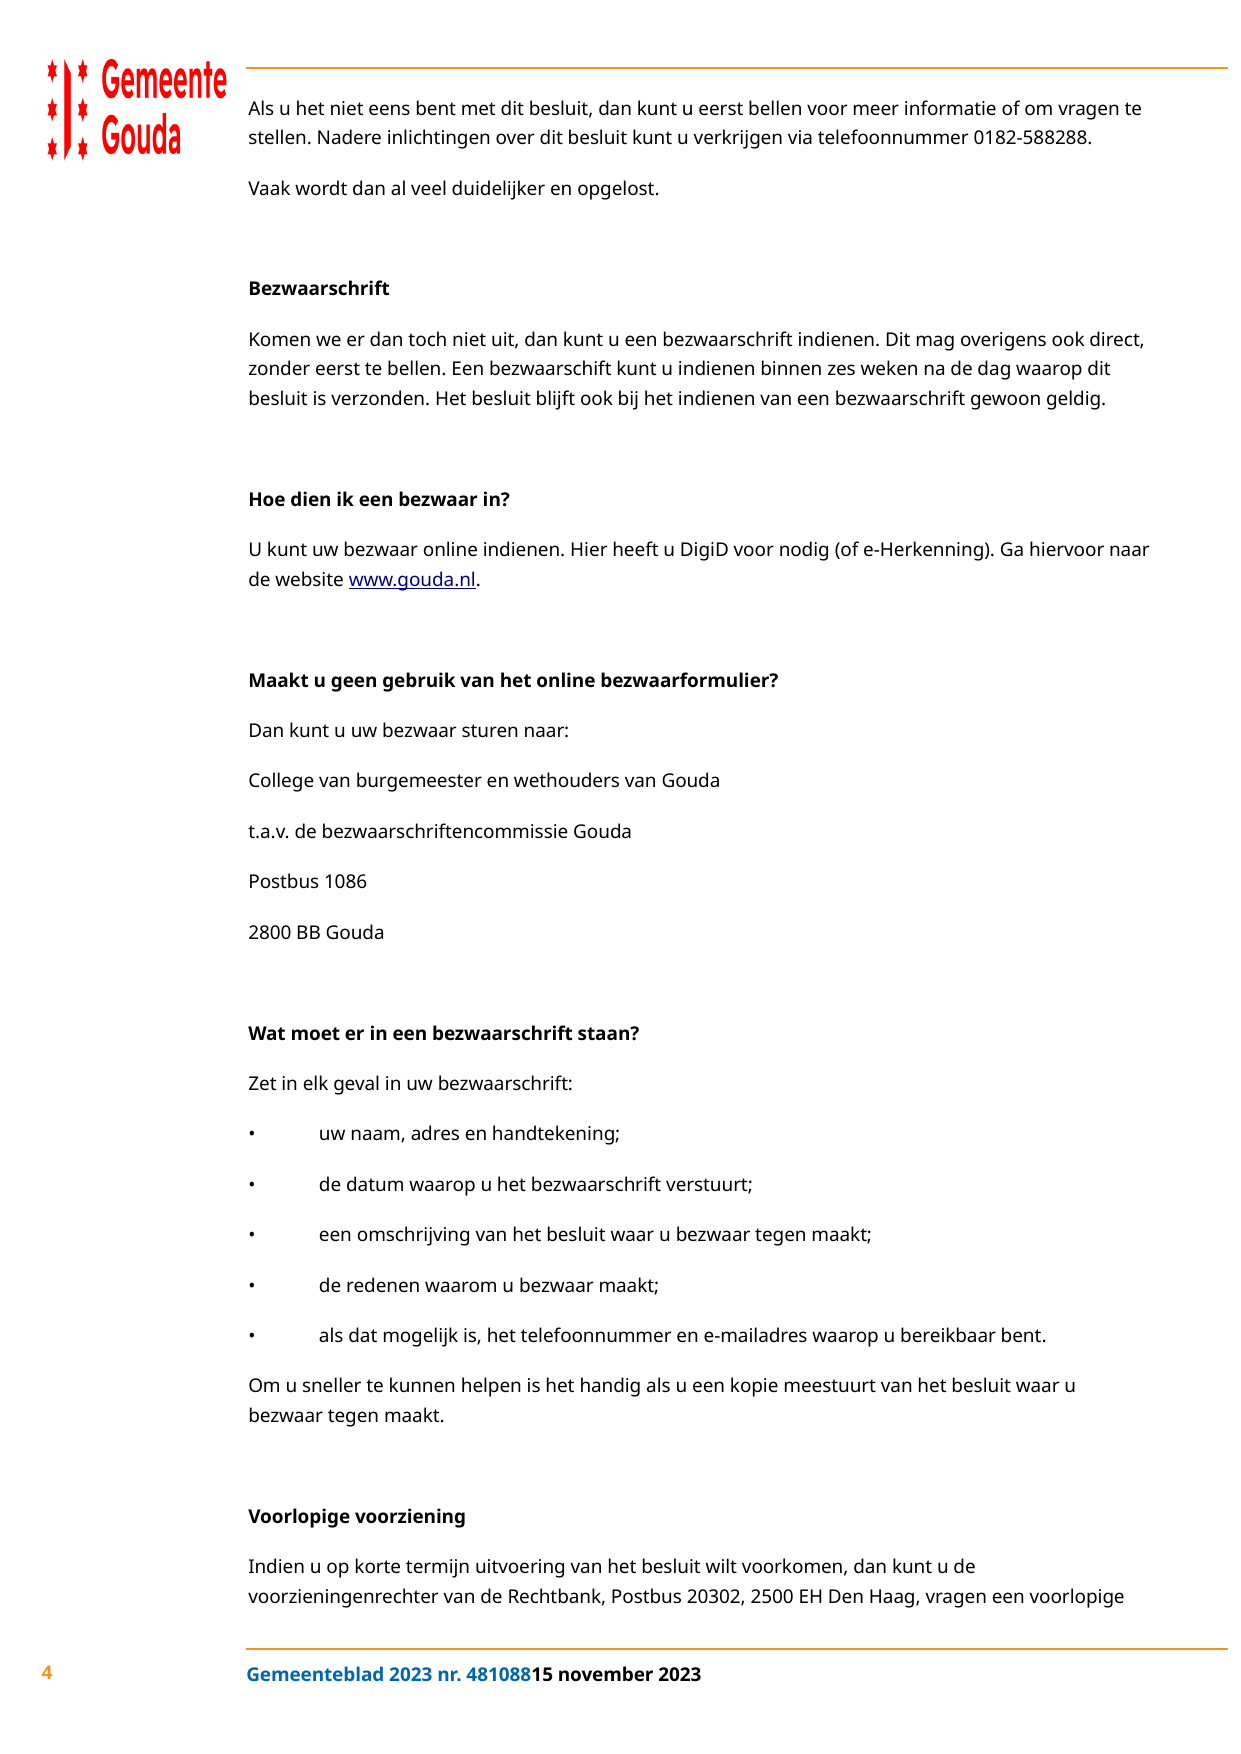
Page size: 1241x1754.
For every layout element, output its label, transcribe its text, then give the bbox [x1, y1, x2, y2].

text t.a.v. de bezwaarschriftencommissie Gouda [248, 818, 1152, 844]
text Dan kunt u uw bezwaar sturen naar: [248, 717, 1152, 743]
text Voorlopige voorziening [248, 1503, 1152, 1529]
text Postbus 1086 [248, 868, 1152, 894]
text Komen we er dan toch niet uit, dan kunt u een bezwaarschrift indienen. Dit mag overigens ook direct, zonder eerst te bellen. Een bezwaarschift kunt u indienen binnen zes weken na de dag waarop dit besluit is verzonden. Het besluit blijft ook bij het indienen van een bezwaarschrift gewoon geldig. [248, 326, 1152, 411]
text Als u het niet eens bent met dit besluit, dan kunt u eerst bellen voor meer informatie of om vragen te stellen. Nadere inlichtingen over dit besluit kunt u verkrijgen via telefoonnummer 0182-588288. [248, 95, 1152, 150]
text • uw naam, adres en handtekening; [248, 1121, 1152, 1146]
text • de datum waarop u het bezwaarschrift verstuurt; [248, 1171, 1152, 1197]
text Wat moet er in een bezwaarschrift staan? [248, 1020, 1152, 1046]
text Maakt u geen gebruik van het online bezwaarformulier? [248, 667, 1152, 693]
text Bezwaarschrift [248, 276, 1152, 301]
text • een omschrijving van het besluit waar u bezwaar tegen maakt; [248, 1221, 1152, 1247]
text Vaak wordt dan al veel duidelijker en opgelost. [248, 175, 1152, 201]
text • als dat mogelijk is, het telefoonnummer en e-mailadres waarop u bereikbaar bent. [248, 1322, 1152, 1348]
text Zet in elk geval in uw bezwaarschrift: [248, 1070, 1152, 1096]
text 2800 BB Gouda [248, 919, 1152, 945]
text Hoe dien ik een bezwaar in? [248, 486, 1152, 512]
text Indien u op korte termijn uitvoering van het besluit wilt voorkomen, dan kunt u de voorzieningenrechter van de Rechtbank, Postbus 20302, 2500 EH Den Haag, vragen een voorlopige [248, 1553, 1152, 1609]
text U kunt uw bezwaar online indienen. Hier heeft u DigiD voor nodig (of e-Herkenning). Ga hiervoor naar de website www.gouda.nl. [248, 536, 1152, 592]
text • de redenen waarom u bezwaar maakt; [248, 1272, 1152, 1298]
text College van burgemeester en wethouders van Gouda [248, 768, 1152, 793]
picture [41, 47, 231, 172]
text Om u sneller te kunnen helpen is het handig als u een kopie meestuurt van het besluit waar u bezwaar tegen maakt. [248, 1373, 1152, 1428]
